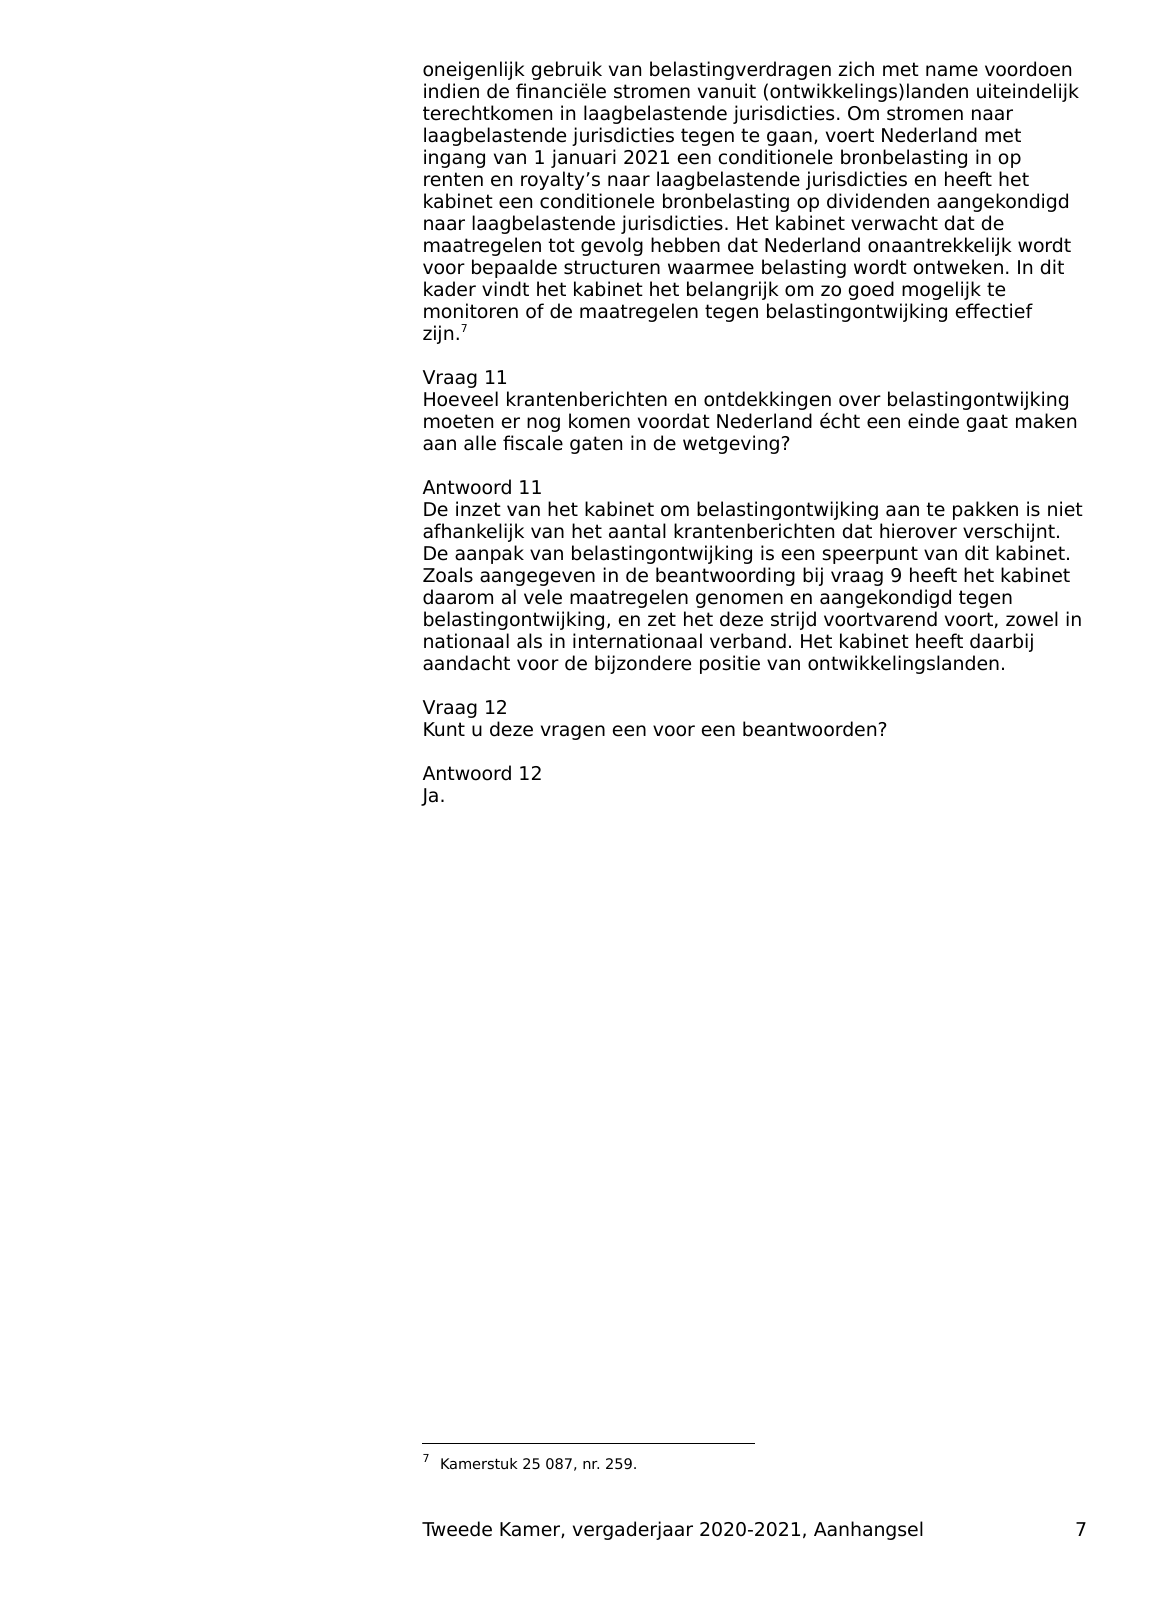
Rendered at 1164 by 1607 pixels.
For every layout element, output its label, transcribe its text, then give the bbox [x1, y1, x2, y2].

text Kamerstuk 25 087, nr. 259. [422, 1452, 1087, 1474]
text Ja. [422, 785, 1087, 807]
text Vraag 11 [422, 367, 1087, 389]
text Hoeveel krantenberichten en ontdekkingen over belastingontwijking moeten er nog komen voordat Nederland écht een einde gaat maken aan alle fiscale gaten in de wetgeving? [422, 389, 1087, 455]
text oneigenlijk gebruik van belastingverdragen zich met name voordoen indien de financiële stromen vanuit (ontwikkelings)landen uiteindelijk terechtkomen in laagbelastende jurisdicties. Om stromen naar laagbelastende jurisdicties tegen te gaan, voert Nederland met ingang van 1 januari 2021 een conditionele bronbelasting in op renten en royalty’s naar laagbelastende jurisdicties en heeft het kabinet een conditionele bronbelasting op dividenden aangekondigd naar laagbelastende jurisdicties. Het kabinet verwacht dat de maatregelen tot gevolg hebben dat Nederland onaantrekkelijk wordt voor bepaalde structuren waarmee belasting wordt ontweken. In dit kader vindt het kabinet het belangrijk om zo goed mogelijk te monitoren of de maatregelen tegen belastingontwijking effectief zijn. [422, 59, 1087, 345]
text Antwoord 11 [422, 477, 1087, 499]
text Kunt u deze vragen een voor een beantwoorden? [422, 719, 1087, 741]
text Antwoord 12 [422, 763, 1087, 785]
text De inzet van het kabinet om belastingontwijking aan te pakken is niet afhankelijk van het aantal krantenberichten dat hierover verschijnt. De aanpak van belastingontwijking is een speerpunt van dit kabinet. Zoals aangegeven in de beantwoording bij vraag 9 heeft het kabinet daarom al vele maatregelen genomen en aangekondigd tegen belastingontwijking, en zet het deze strijd voortvarend voort, zowel in nationaal als in internationaal verband. Het kabinet heeft daarbij aandacht voor de bijzondere positie van ontwikkelingslanden. [422, 499, 1087, 675]
text Vraag 12 [422, 697, 1087, 719]
